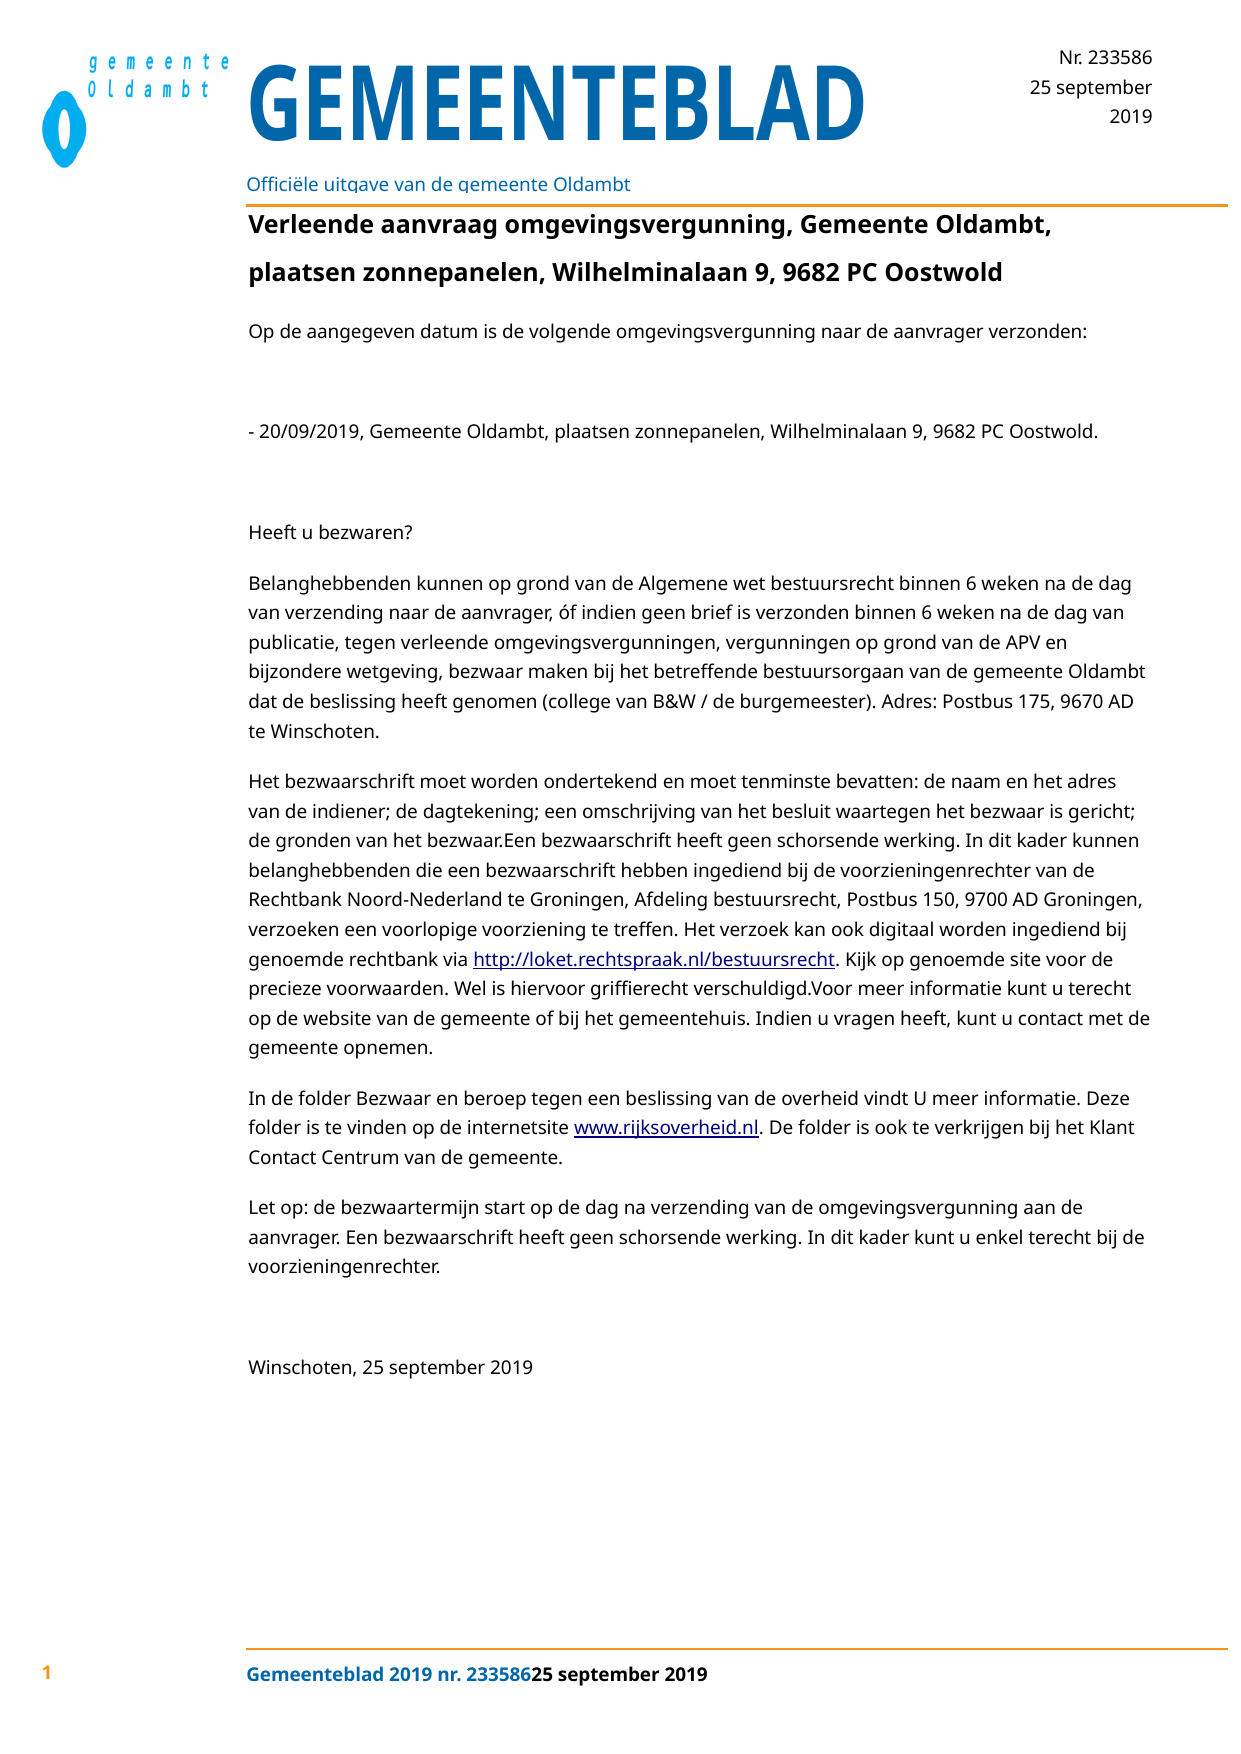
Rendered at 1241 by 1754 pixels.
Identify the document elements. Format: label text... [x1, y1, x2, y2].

text Heeft u bezwaren? [248, 519, 1152, 545]
text Winschoten, 25 september 2019 [248, 1354, 1152, 1380]
picture [41, 47, 231, 172]
text - 20/09/2019, Gemeente Oldambt, plaatsen zonnepanelen, Wilhelminalaan 9, 9682 PC Oostwold. [248, 419, 1152, 444]
text Let op: de bezwaartermijn start op de dag na verzending van de omgevingsvergunning aan de aanvrager. Een bezwaarschrift heeft geen schorsende werking. In dit kader kunt u enkel terecht bij de voorzieningenrechter. [248, 1194, 1152, 1279]
text In de folder Bezwaar en beroep tegen een beslissing van de overheid vindt U meer informatie. Deze folder is te vinden op de internetsite www.rijksoverheid.nl. De folder is ook te verkrijgen bij het Klant Contact Centrum van de gemeente. [248, 1085, 1152, 1170]
text Op de aangegeven datum is de volgende omgevingsvergunning naar de aanvrager verzonden: [248, 318, 1152, 344]
text Het bezwaarschrift moet worden ondertekend en moet tenminste bevatten: de naam en het adres van de indiener; de dagtekening; een omschrijving van het besluit waartegen het bezwaar is gericht; de gronden van het bezwaar.Een bezwaarschrift heeft geen schorsende werking. In dit kader kunnen belanghebbenden die een bezwaarschrift hebben ingediend bij de voorzieningenrechter van de Rechtbank Noord-Nederland te Groningen, Afdeling bestuursrecht, Postbus 150, 9700 AD Groningen, verzoeken een voorlopige voorziening te treffen. Het verzoek kan ook digitaal worden ingediend bij genoemde rechtbank via http://loket.rechtspraak.nl/bestuursrecht. Kijk op genoemde site voor de precieze voorwaarden. Wel is hiervoor griffierecht verschuldigd.Voor meer informatie kunt u terecht op de website van de gemeente of bij het gemeentehuis. Indien u vragen heeft, kunt u contact met de gemeente opnemen. [248, 768, 1152, 1060]
text Belanghebbenden kunnen op grond van de Algemene wet bestuursrecht binnen 6 weken na de dag van verzending naar de aanvrager, óf indien geen brief is verzonden binnen 6 weken na de dag van publicatie, tegen verleende omgevingsvergunningen, vergunningen op grond van de APV en bijzondere wetgeving, bezwaar maken bij het betreffende bestuursorgaan van de gemeente Oldambt dat de beslissing heeft genomen (college van B&W / de burgemeester). Adres: Postbus 175, 9670 AD te Winschoten. [248, 570, 1152, 744]
text Verleende aanvraag omgevingsvergunning, Gemeente Oldambt, plaatsen zonnepanelen, Wilhelminalaan 9, 9682 PC Oostwold [248, 207, 1152, 288]
